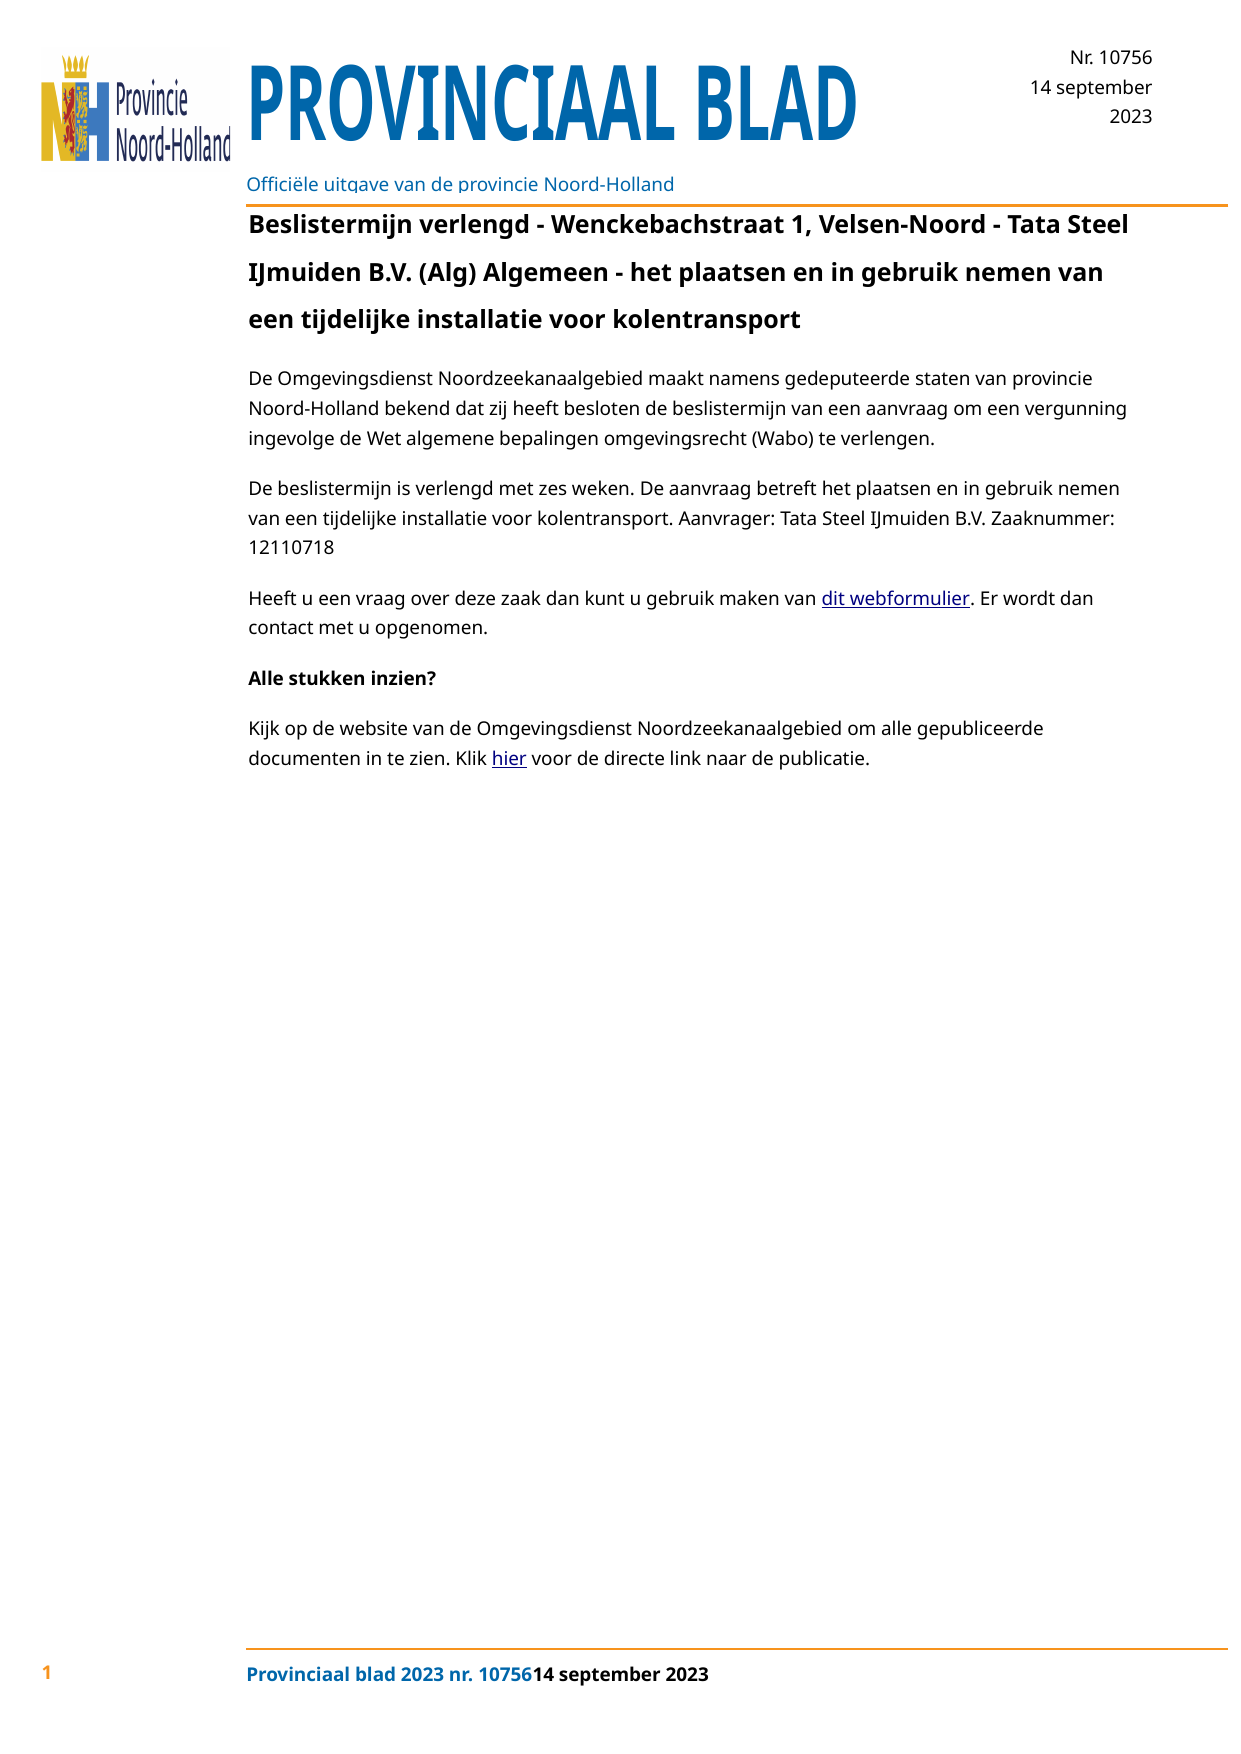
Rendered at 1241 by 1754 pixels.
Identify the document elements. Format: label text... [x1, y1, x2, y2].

text Kijk op de website van de Omgevingsdienst Noordzeekanaalgebied om alle gepubliceerde documenten in te zien. Klik hier voor de directe link naar de publicatie. [248, 715, 1152, 770]
text De beslistermijn is verlengd met zes weken. De aanvraag betreft het plaatsen en in gebruik nemen van een tijdelijke installatie voor kolentransport. Aanvrager: Tata Steel IJmuiden B.V. Zaaknummer: 12110718 [248, 475, 1152, 560]
picture [41, 47, 231, 172]
text Alle stukken inzien? [248, 665, 1152, 690]
text De Omgevingsdienst Noordzeekanaalgebied maakt namens gedeputeerde staten van provincie Noord-Holland bekend dat zij heeft besloten de beslistermijn van een aanvraag om een vergunning ingevolge de Wet algemene bepalingen omgevingsrecht (Wabo) te verlengen. [248, 366, 1152, 450]
text Beslistermijn verlengd - Wenckebachstraat 1, Velsen-Noord - Tata Steel IJmuiden B.V. (Alg) Algemeen - het plaatsen en in gebruik nemen van een tijdelijke installatie voor kolentransport [248, 207, 1152, 336]
text Heeft u een vraag over deze zaak dan kunt u gebruik maken van dit webformulier. Er wordt dan contact met u opgenomen. [248, 585, 1152, 640]
